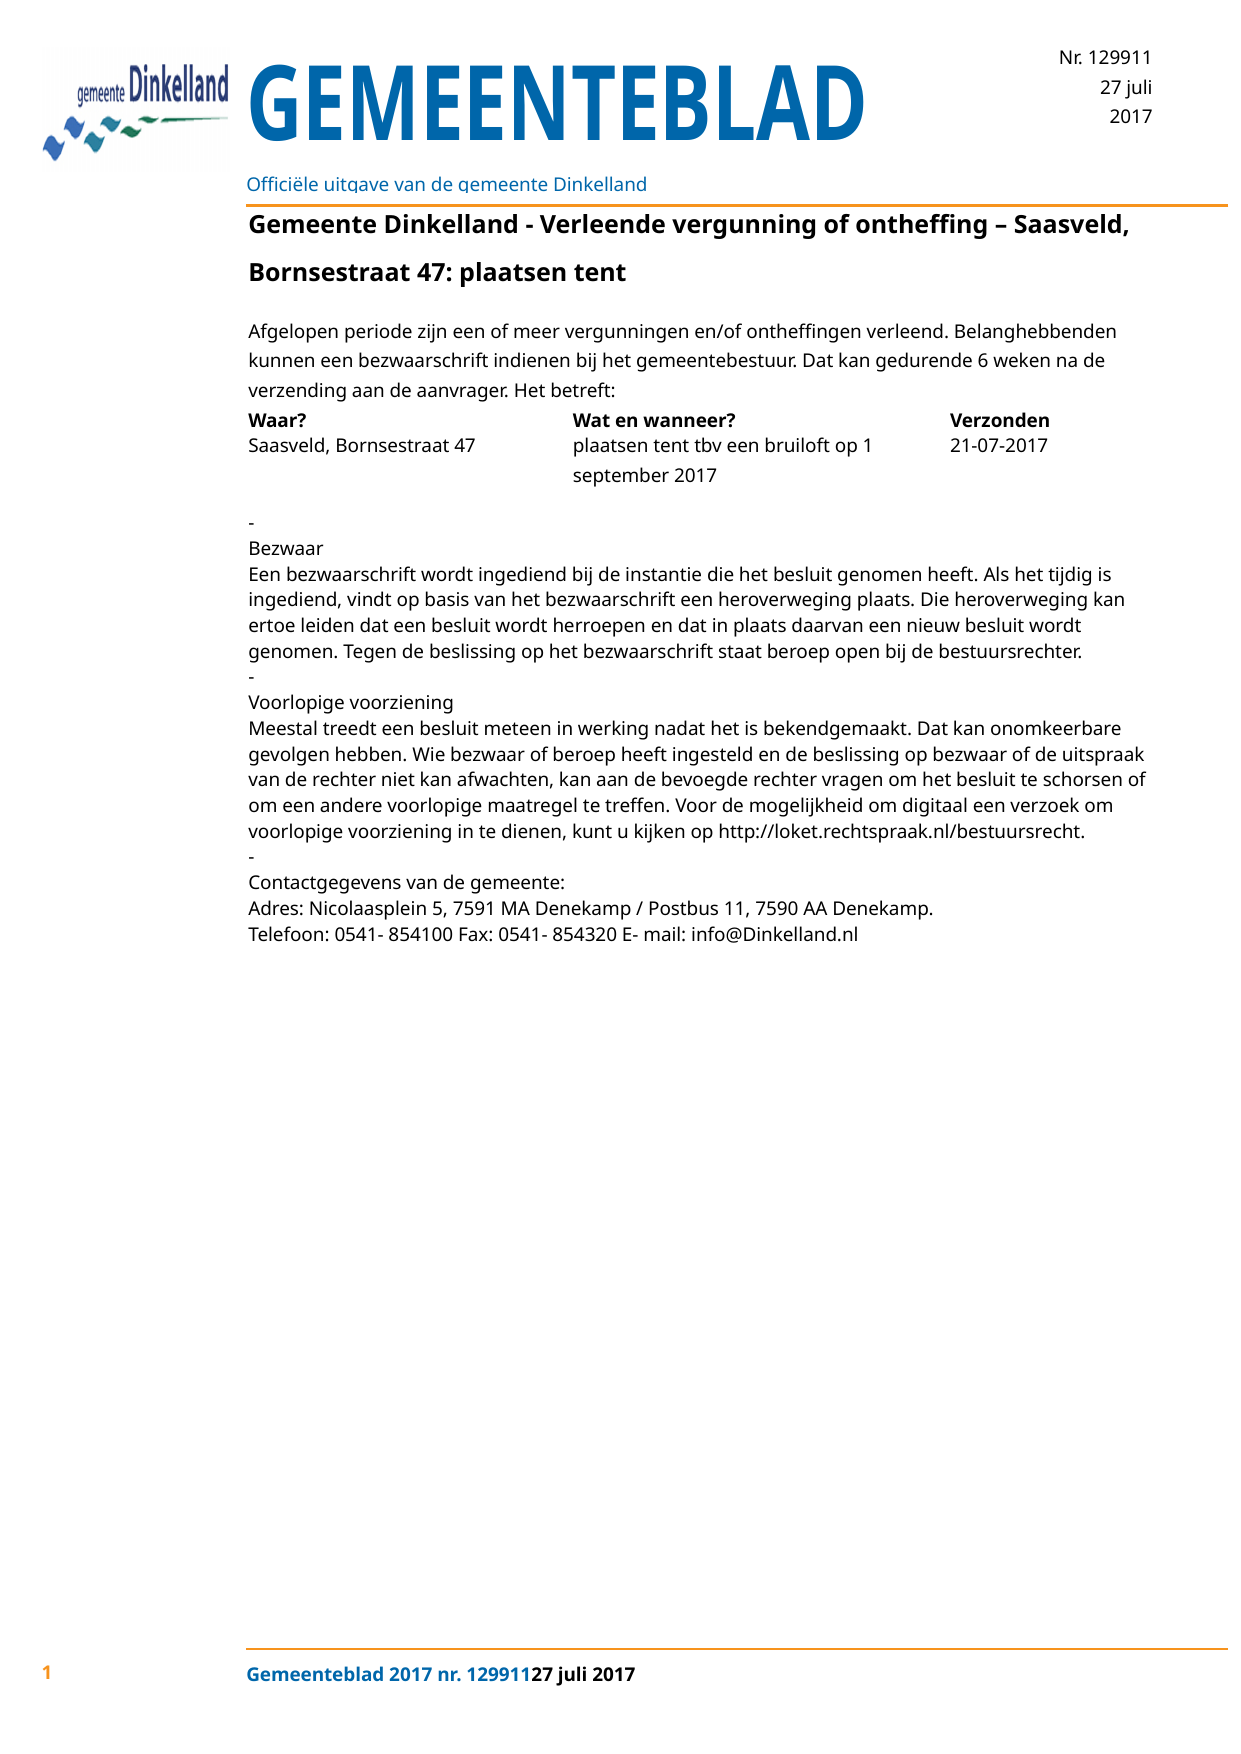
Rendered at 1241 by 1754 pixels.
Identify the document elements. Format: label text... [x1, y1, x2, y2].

text - [248, 844, 1152, 869]
text Adres: Nicolaasplein 5, 7591 MA Denekamp / Postbus 11, 7590 AA Denekamp. [248, 895, 1152, 921]
table_header Wat en wanneer? [573, 407, 950, 432]
table_cell 21-07-2017 [950, 433, 1152, 488]
text Afgelopen periode zijn een of meer vergunningen en/of ontheffingen verleend. Belanghebbenden kunnen een bezwaarschrift indienen bij het gemeentebestuur. Dat kan gedurende 6 weken na de verzending aan de aanvrager. Het betreft: [248, 318, 1152, 403]
table_header Verzonden [950, 407, 1152, 432]
text - [248, 664, 1152, 689]
text Telefoon: 0541- 854100 Fax: 0541- 854320 E- mail: info@Dinkelland.nl [248, 921, 1152, 947]
text Meestal treedt een besluit meteen in werking nadat het is bekendgemaakt. Dat kan onomkeerbare gevolgen hebben. Wie bezwaar of beroep heeft ingesteld en de beslissing op bezwaar of de uitspraak van de rechter niet kan afwachten, kan aan de bevoegde rechter vragen om het besluit te schorsen of om een andere voorlopige maatregel te treffen. Voor de mogelijkheid om digitaal een verzoek om voorlopige voorziening in te dienen, kunt u kijken op http://loket.rechtspraak.nl/bestuursrecht. [248, 715, 1152, 844]
picture [41, 47, 231, 172]
table_cell plaatsen tent tbv een bruiloft op 1 september 2017 [573, 433, 950, 488]
text Voorlopige voorziening [248, 689, 1152, 715]
text Bezwaar [248, 535, 1152, 561]
text - [248, 509, 1152, 535]
table_header Waar? [248, 407, 573, 432]
text Gemeente Dinkelland - Verleende vergunning of ontheffing – Saasveld, Bornsestraat 47: plaatsen tent [248, 207, 1152, 288]
text Contactgegevens van de gemeente: [248, 869, 1152, 895]
text Een bezwaarschrift wordt ingediend bij de instantie die het besluit genomen heeft. Als het tijdig is ingediend, vindt op basis van het bezwaarschrift een heroverweging plaats. Die heroverweging kan ertoe leiden dat een besluit wordt herroepen en dat in plaats daarvan een nieuw besluit wordt genomen. Tegen de beslissing op het bezwaarschrift staat beroep open bij de bestuursrechter. [248, 561, 1152, 664]
table_cell Saasveld, Bornsestraat 47 [248, 433, 573, 488]
